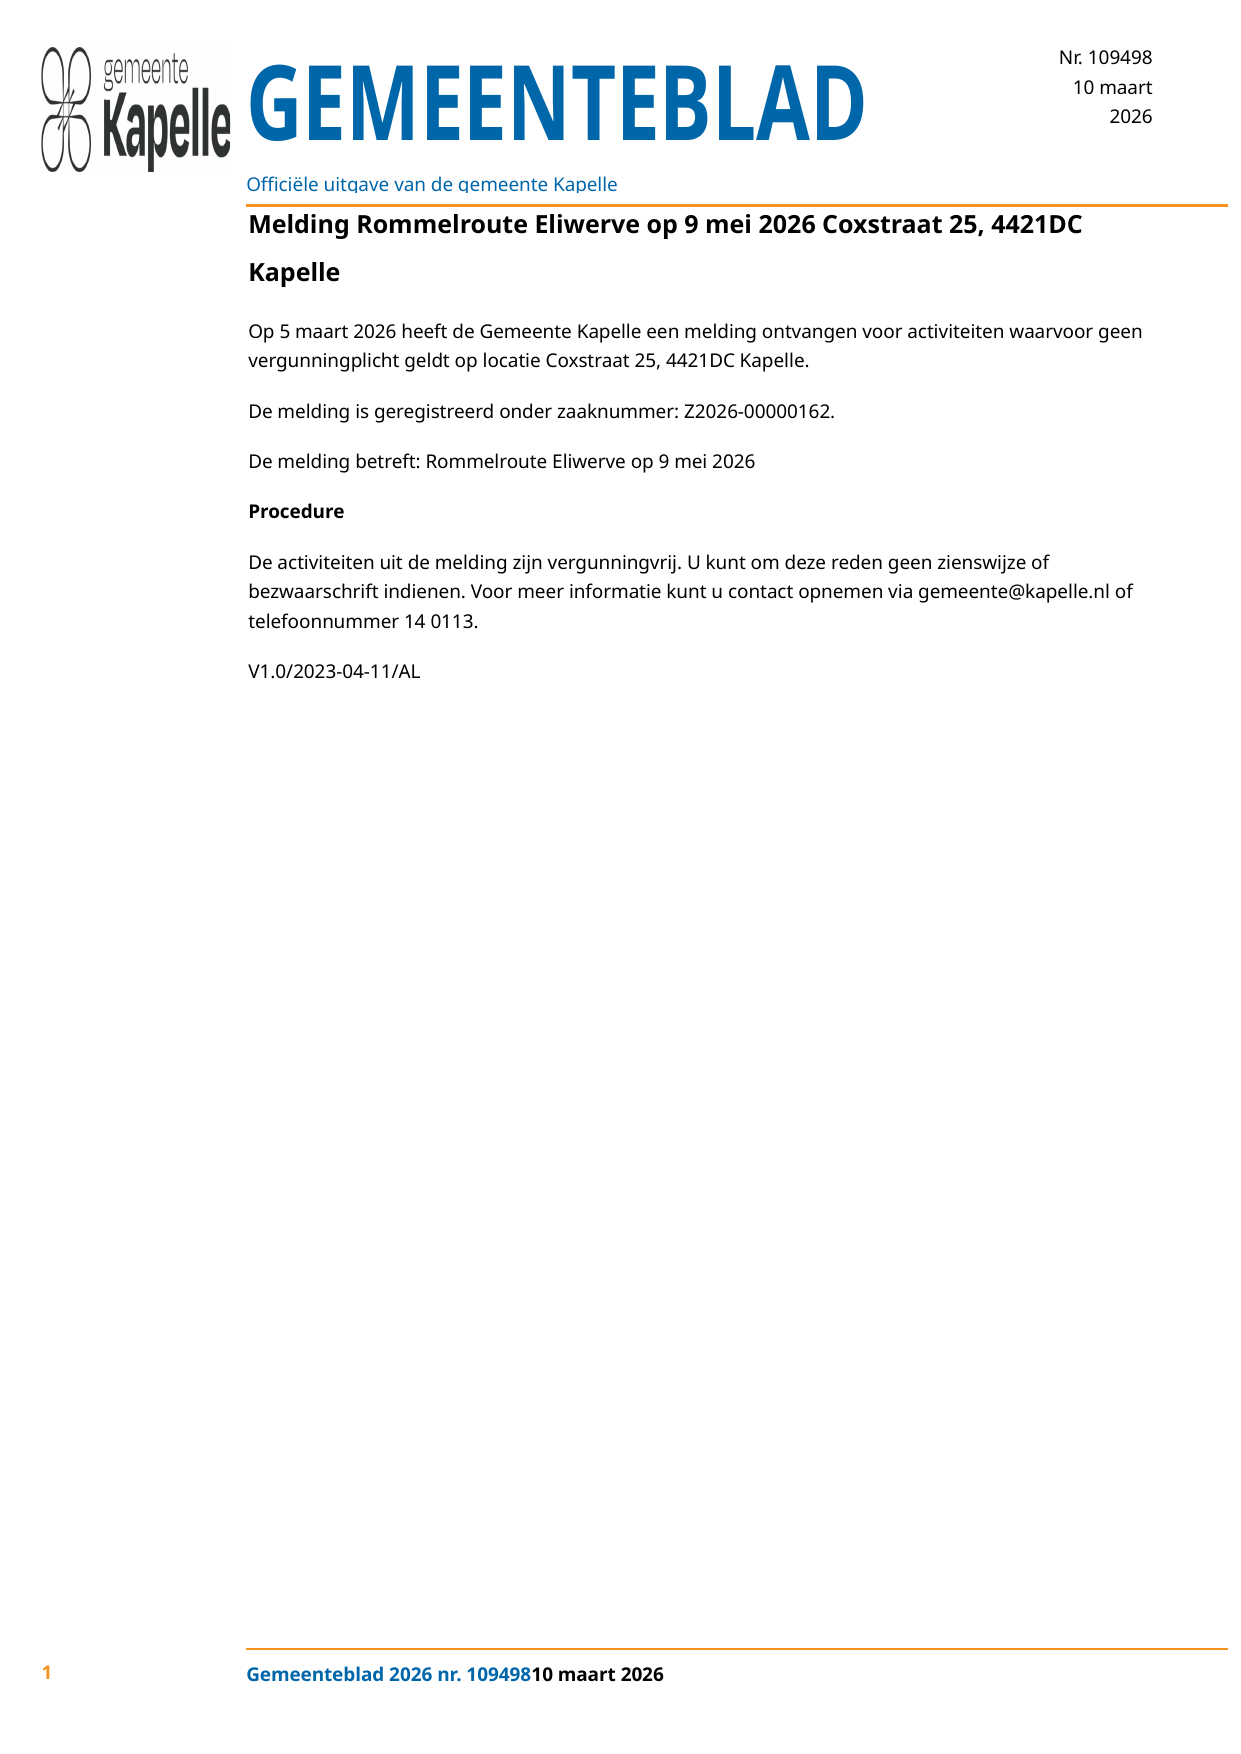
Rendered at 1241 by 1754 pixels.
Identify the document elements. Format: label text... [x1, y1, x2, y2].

picture [41, 47, 231, 172]
text Op 5 maart 2026 heeft de Gemeente Kapelle een melding ontvangen voor activiteiten waarvoor geen vergunningplicht geldt op locatie Coxstraat 25, 4421DC Kapelle. [248, 318, 1152, 373]
text Melding Rommelroute Eliwerve op 9 mei 2026 Coxstraat 25, 4421DC Kapelle [248, 207, 1152, 288]
text De activiteiten uit de melding zijn vergunningvrij. U kunt om deze reden geen zienswijze of bezwaarschrift indienen. Voor meer informatie kunt u contact opnemen via gemeente@kapelle.nl of telefoonnummer 14 0113. [248, 549, 1152, 634]
text De melding betreft: Rommelroute Eliwerve op 9 mei 2026 [248, 448, 1152, 474]
text Procedure [248, 499, 1152, 524]
text V1.0/2023-04-11/AL [248, 659, 1152, 684]
text De melding is geregistreerd onder zaaknummer: Z2026-00000162. [248, 398, 1152, 424]
